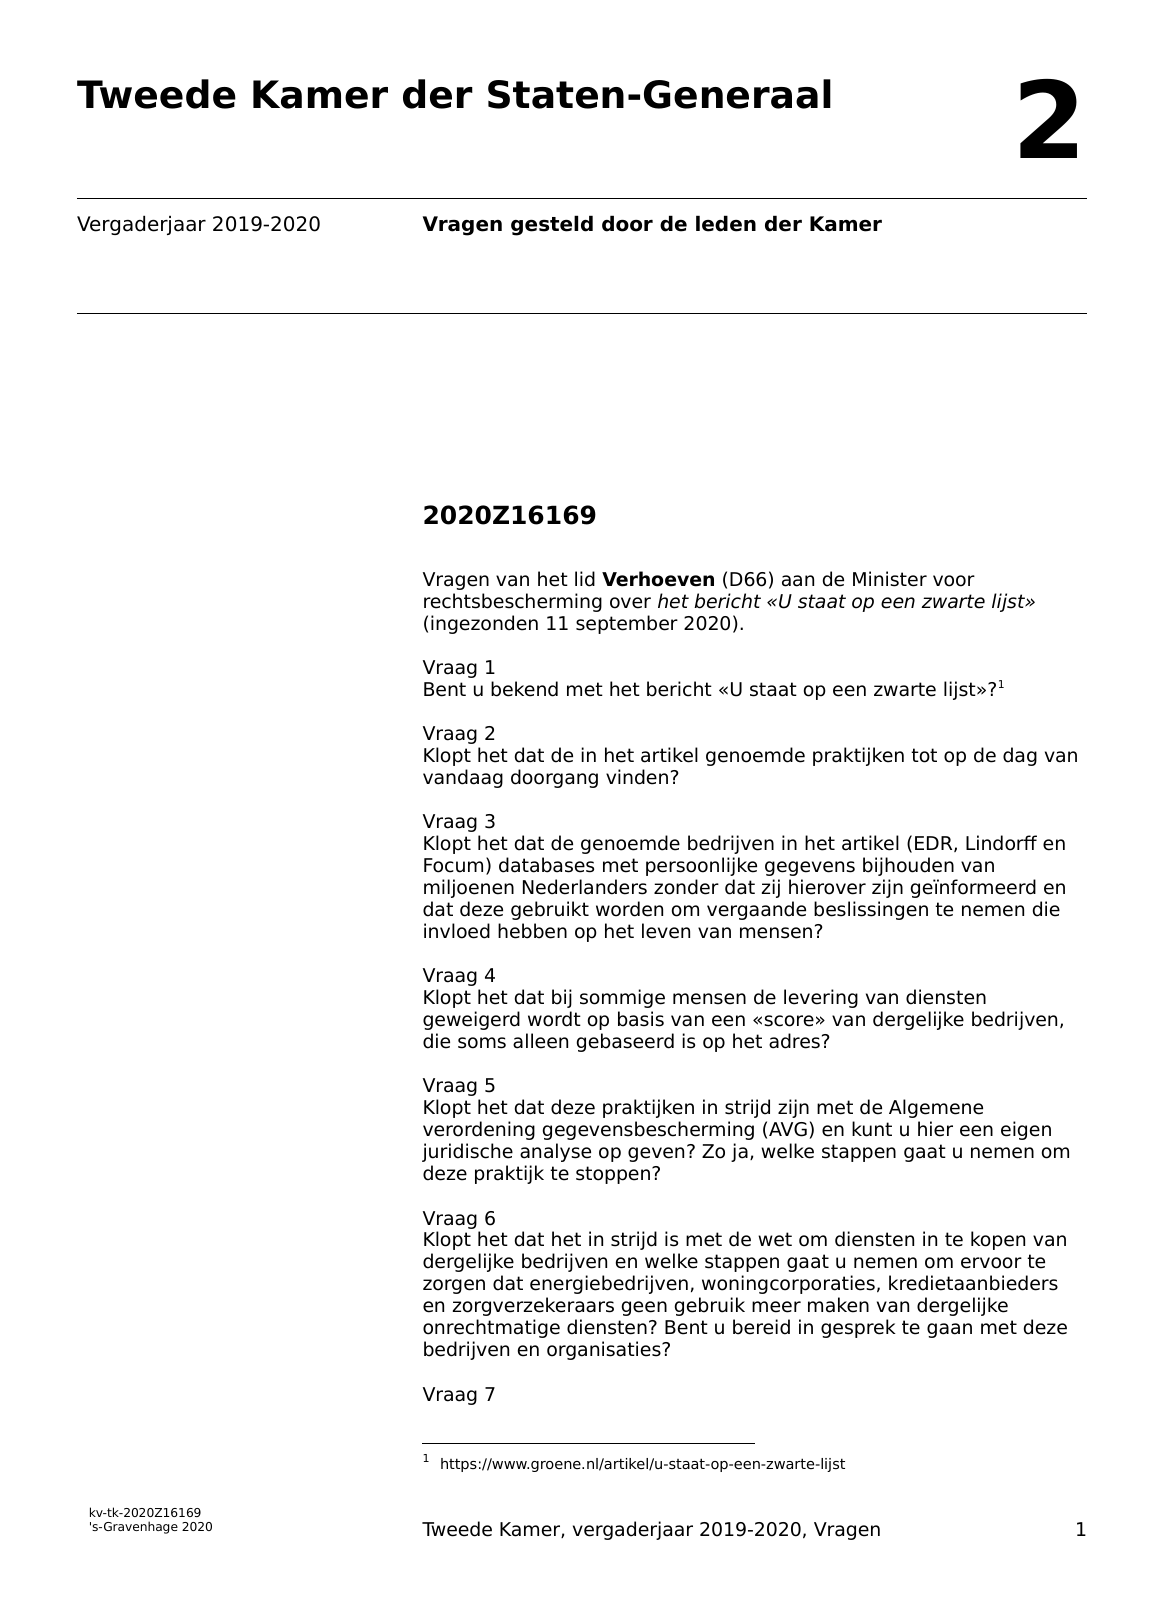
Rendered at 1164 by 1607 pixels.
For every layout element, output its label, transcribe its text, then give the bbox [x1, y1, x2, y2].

text Vraag 2 [422, 723, 1087, 745]
text kv-tk-2020Z16169 [88, 1506, 323, 1520]
text Bent u bekend met het bericht «U staat op een zwarte lijst»? [422, 679, 1087, 701]
table_cell Vragen gesteld door de leden der Kamer [422, 199, 1087, 313]
table_cell Vergaderjaar 2019-2020 [77, 199, 422, 313]
text 's-Gravenhage 2020 [88, 1520, 323, 1534]
text Vraag 4 [422, 965, 1087, 987]
text Klopt het dat deze praktijken in strijd zijn met de Algemene verordening gegevensbescherming (AVG) en kunt u hier een eigen juridische analyse op geven? Zo ja, welke stappen gaat u nemen om deze praktijk te stoppen? [422, 1097, 1087, 1185]
text Vraag 1 [422, 657, 1087, 679]
text Vraag 5 [422, 1075, 1087, 1097]
text https://www.groene.nl/artikel/u-staat-op-een-zwarte-lijst [422, 1452, 1087, 1474]
text Vragen van het lid Verhoeven (D66) aan de Minister voor rechtsbescherming over het bericht «U staat op een zwarte lijst» (ingezonden 11 september 2020). [422, 569, 1087, 635]
table_header Tweede Kamer der Staten-Generaal [77, 59, 886, 198]
text Klopt het dat de genoemde bedrijven in het artikel (EDR, Lindorff en Focum) databases met persoonlijke gegevens bijhouden van miljoenen Nederlanders zonder dat zij hierover zijn geïnformeerd en dat deze gebruikt worden om vergaande beslissingen te nemen die invloed hebben op het leven van mensen? [422, 833, 1087, 943]
text Vraag 7 [422, 1383, 1087, 1405]
text 2020Z16169 [422, 501, 1087, 531]
text Klopt het dat bij sommige mensen de levering van diensten geweigerd wordt op basis van een «score» van dergelijke bedrijven, die soms alleen gebaseerd is op het adres? [422, 987, 1087, 1053]
text Klopt het dat het in strijd is met de wet om diensten in te kopen van dergelijke bedrijven en welke stappen gaat u nemen om ervoor te zorgen dat energiebedrijven, woningcorporaties, kredietaanbieders en zorgverzekeraars geen gebruik meer maken van dergelijke onrechtmatige diensten? Bent u bereid in gesprek te gaan met deze bedrijven en organisaties? [422, 1229, 1087, 1361]
text Vraag 6 [422, 1207, 1087, 1229]
text Vraag 3 [422, 811, 1087, 833]
table_header 2 [886, 59, 1087, 198]
text Klopt het dat de in het artikel genoemde praktijken tot op de dag van vandaag doorgang vinden? [422, 745, 1087, 789]
